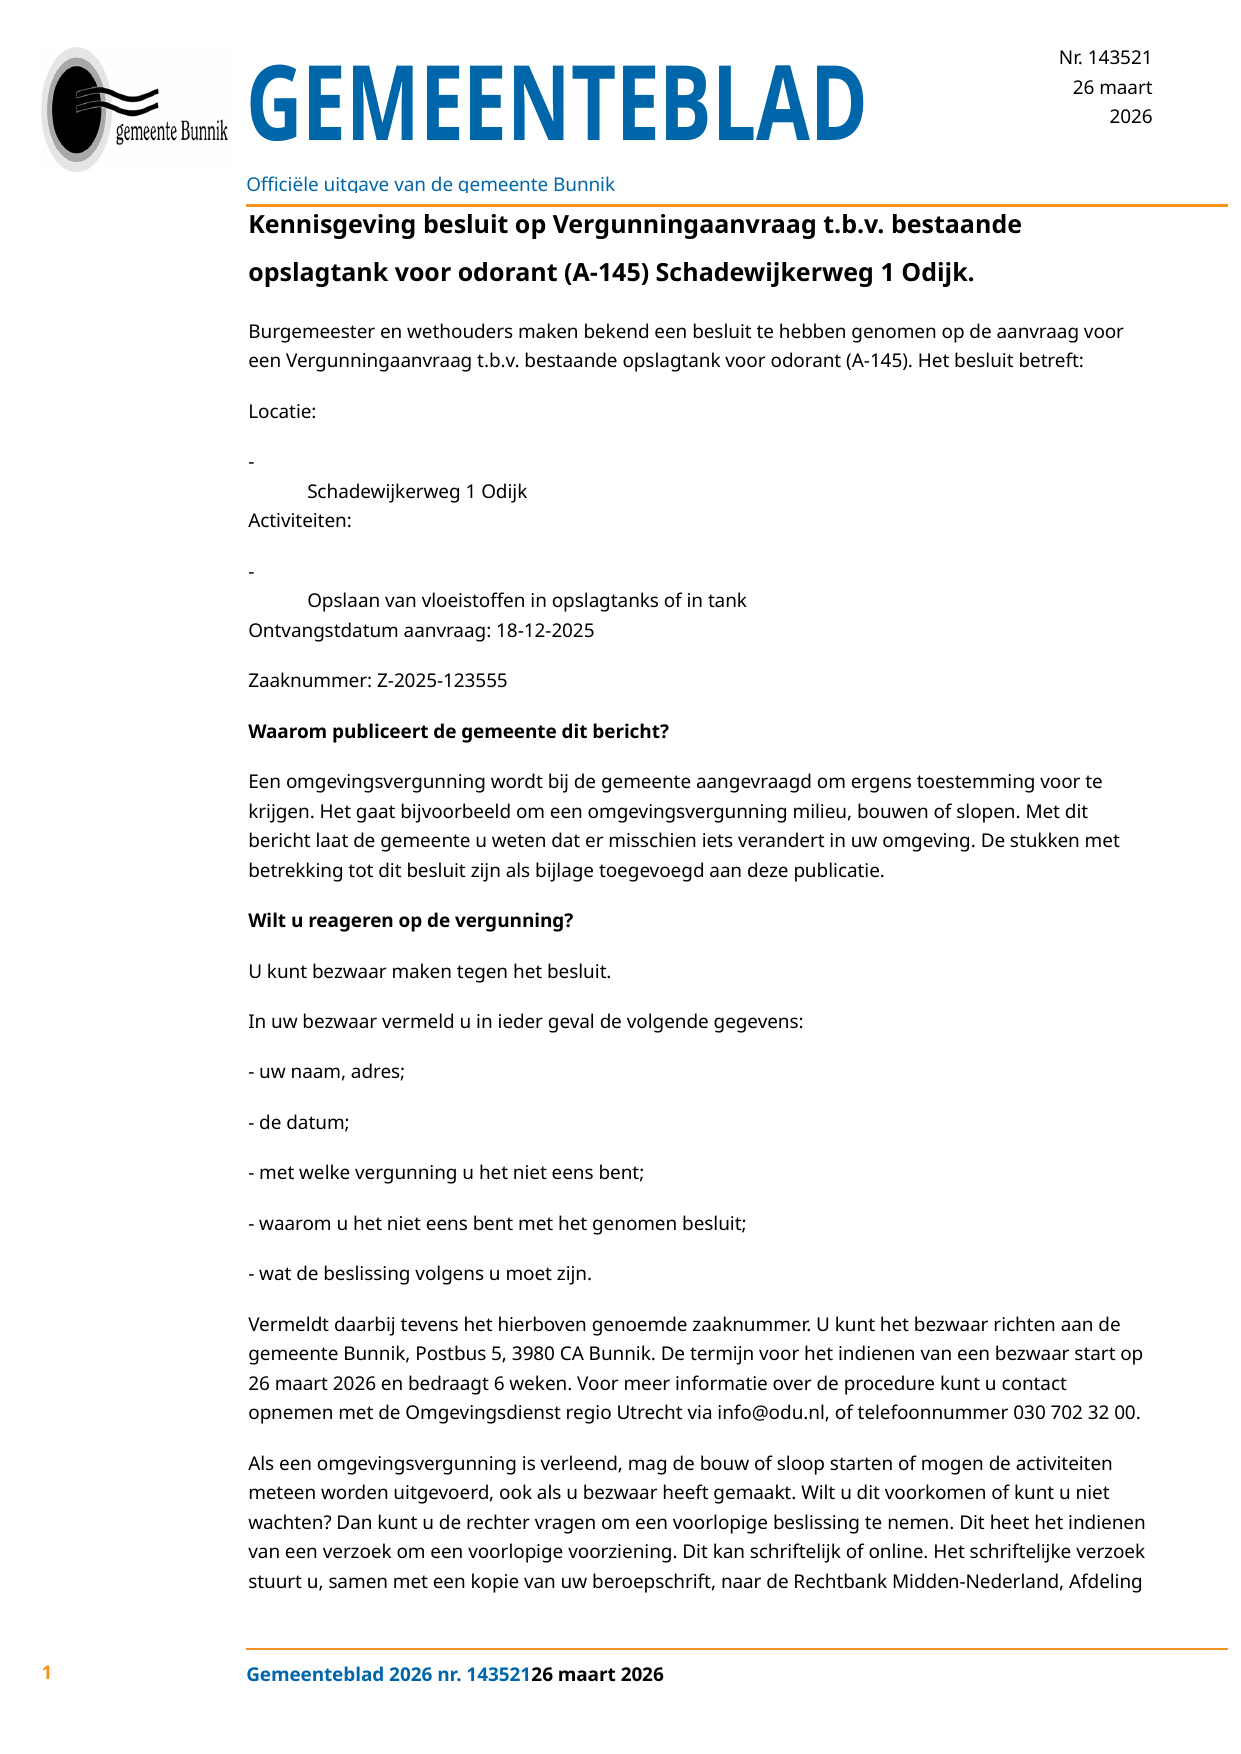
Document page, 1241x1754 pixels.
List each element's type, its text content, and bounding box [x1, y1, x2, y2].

text Als een omgevingsvergunning is verleend, mag de bouw of sloop starten of mogen de activiteiten meteen worden uitgevoerd, ook als u bezwaar heeft gemaakt. Wilt u dit voorkomen of kunt u niet wachten? Dan kunt u de rechter vragen om een voorlopige beslissing te nemen. Dit heet het indienen van een verzoek om een voorlopige voorziening. Dit kan schriftelijk of online. Het schriftelijke verzoek stuurt u, samen met een kopie van uw beroepschrift, naar de Rechtbank Midden-Nederland, Afdeling [248, 1450, 1152, 1594]
text U kunt bezwaar maken tegen het besluit. [248, 958, 1152, 984]
text - waarom u het niet eens bent met het genomen besluit; [248, 1210, 1152, 1236]
text Zaaknummer: Z-2025-123555 [248, 667, 1152, 693]
text Activiteiten: [248, 507, 1152, 533]
text Een omgevingsvergunning wordt bij de gemeente aangevraagd om ergens toestemming voor te krijgen. Het gaat bijvoorbeeld om een omgevingsvergunning milieu, bouwen of slopen. Met dit bericht laat de gemeente u weten dat er misschien iets verandert in uw omgeving. De stukken met betrekking tot dit besluit zijn als bijlage toegevoegd aan deze publicatie. [248, 768, 1152, 883]
text - uw naam, adres; [248, 1059, 1152, 1084]
text Burgemeester en wethouders maken bekend een besluit te hebben genomen op de aanvraag voor een Vergunningaanvraag t.b.v. bestaande opslagtank voor odorant (A-145). Het besluit betreft: [248, 318, 1152, 373]
text In uw bezwaar vermeld u in ieder geval de volgende gegevens: [248, 1008, 1152, 1034]
text Wilt u reageren op de vergunning? [248, 907, 1152, 933]
text - wat de beslissing volgens u moet zijn. [248, 1260, 1152, 1286]
text - de datum; [248, 1109, 1152, 1135]
list Schadewijkerweg 1 Odijk [248, 478, 1152, 504]
text Vermeldt daarbij tevens het hierboven genoemde zaaknummer. U kunt het bezwaar richten aan de gemeente Bunnik, Postbus 5, 3980 CA Bunnik. De termijn voor het indienen van een bezwaar start op 26 maart 2026 en bedraagt 6 weken. Voor meer informatie over de procedure kunt u contact opnemen met de Omgevingsdienst regio Utrecht via info@odu.nl, of telefoonnummer 030 702 32 00. [248, 1311, 1152, 1425]
text Ontvangstdatum aanvraag: 18-12-2025 [248, 617, 1152, 643]
text Waarom publiceert de gemeente dit bericht? [248, 718, 1152, 744]
text Kennisgeving besluit op Vergunningaanvraag t.b.v. bestaande opslagtank voor odorant (A-145) Schadewijkerweg 1 Odijk. [248, 207, 1152, 288]
picture [41, 47, 231, 172]
text - met welke vergunning u het niet eens bent; [248, 1159, 1152, 1185]
text Locatie: [248, 398, 1152, 424]
list Opslaan van vloeistoffen in opslagtanks of in tank [248, 587, 1152, 613]
